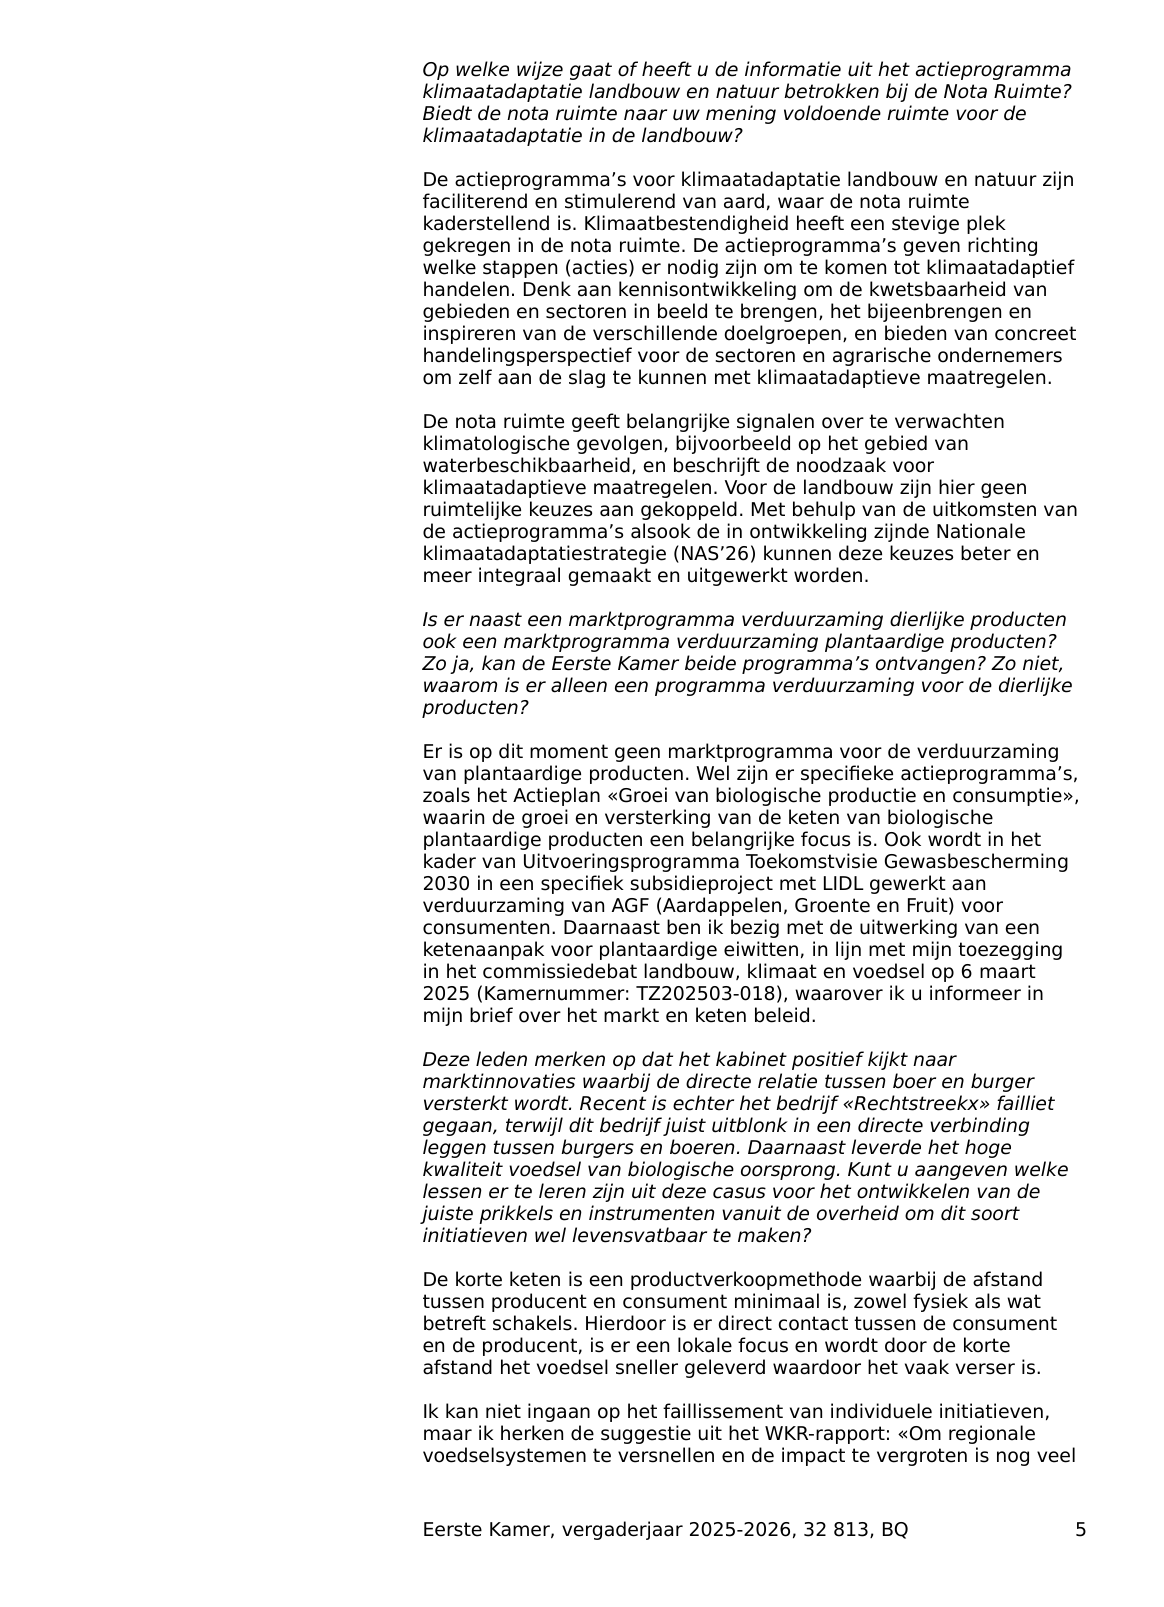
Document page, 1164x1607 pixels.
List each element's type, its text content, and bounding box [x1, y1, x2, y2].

text Er is op dit moment geen marktprogramma voor de verduurzaming van plantaardige producten. Wel zijn er specifieke actieprogramma’s, zoals het Actieplan «Groei van biologische productie en consumptie», waarin de groei en versterking van de keten van biologische plantaardige producten een belangrijke focus is. Ook wordt in het kader van Uitvoeringsprogramma Toekomstvisie Gewasbescherming 2030 in een specifiek subsidieproject met LIDL gewerkt aan verduurzaming van AGF (Aardappelen, Groente en Fruit) voor consumenten. Daarnaast ben ik bezig met de uitwerking van een ketenaanpak voor plantaardige eiwitten, in lijn met mijn toezegging in het commissiedebat landbouw, klimaat en voedsel op 6 maart 2025 (Kamernummer: TZ202503-018), waarover ik u informeer in mijn brief over het markt en keten beleid. [422, 741, 1087, 1027]
text Op welke wijze gaat of heeft u de informatie uit het actieprogramma klimaatadaptatie landbouw en natuur betrokken bij de Nota Ruimte? Biedt de nota ruimte naar uw mening voldoende ruimte voor de klimaatadaptatie in de landbouw? [422, 59, 1087, 147]
text De korte keten is een productverkoopmethode waarbij de afstand tussen producent en consument minimaal is, zowel fysiek als wat betreft schakels. Hierdoor is er direct contact tussen de consument en de producent, is er een lokale focus en wordt door de korte afstand het voedsel sneller geleverd waardoor het vaak verser is. [422, 1269, 1087, 1379]
text Ik kan niet ingaan op het faillissement van individuele initiatieven, maar ik herken de suggestie uit het WKR-rapport: «Om regionale voedselsystemen te versnellen en de impact te vergroten is nog veel [422, 1401, 1087, 1467]
text De nota ruimte geeft belangrijke signalen over te verwachten klimatologische gevolgen, bijvoorbeeld op het gebied van waterbeschikbaarheid, en beschrijft de noodzaak voor klimaatadaptieve maatregelen. Voor de landbouw zijn hier geen ruimtelijke keuzes aan gekoppeld. Met behulp van de uitkomsten van de actieprogramma’s alsook de in ontwikkeling zijnde Nationale klimaatadaptatiestrategie (NAS’26) kunnen deze keuzes beter en meer integraal gemaakt en uitgewerkt worden. [422, 411, 1087, 587]
text Deze leden merken op dat het kabinet positief kijkt naar marktinnovaties waarbij de directe relatie tussen boer en burger versterkt wordt. Recent is echter het bedrijf «Rechtstreekx» failliet gegaan, terwijl dit bedrijf juist uitblonk in een directe verbinding leggen tussen burgers en boeren. Daarnaast leverde het hoge kwaliteit voedsel van biologische oorsprong. Kunt u aangeven welke lessen er te leren zijn uit deze casus voor het ontwikkelen van de juiste prikkels en instrumenten vanuit de overheid om dit soort initiatieven wel levensvatbaar te maken? [422, 1049, 1087, 1247]
text De actieprogramma’s voor klimaatadaptatie landbouw en natuur zijn faciliterend en stimulerend van aard, waar de nota ruimte kaderstellend is. Klimaatbestendigheid heeft een stevige plek gekregen in de nota ruimte. De actieprogramma’s geven richting welke stappen (acties) er nodig zijn om te komen tot klimaatadaptief handelen. Denk aan kennisontwikkeling om de kwetsbaarheid van gebieden en sectoren in beeld te brengen, het bijeenbrengen en inspireren van de verschillende doelgroepen, en bieden van concreet handelingsperspectief voor de sectoren en agrarische ondernemers om zelf aan de slag te kunnen met klimaatadaptieve maatregelen. [422, 169, 1087, 389]
text Is er naast een marktprogramma verduurzaming dierlijke producten ook een marktprogramma verduurzaming plantaardige producten? Zo ja, kan de Eerste Kamer beide programma’s ontvangen? Zo niet, waarom is er alleen een programma verduurzaming voor de dierlijke producten? [422, 609, 1087, 719]
